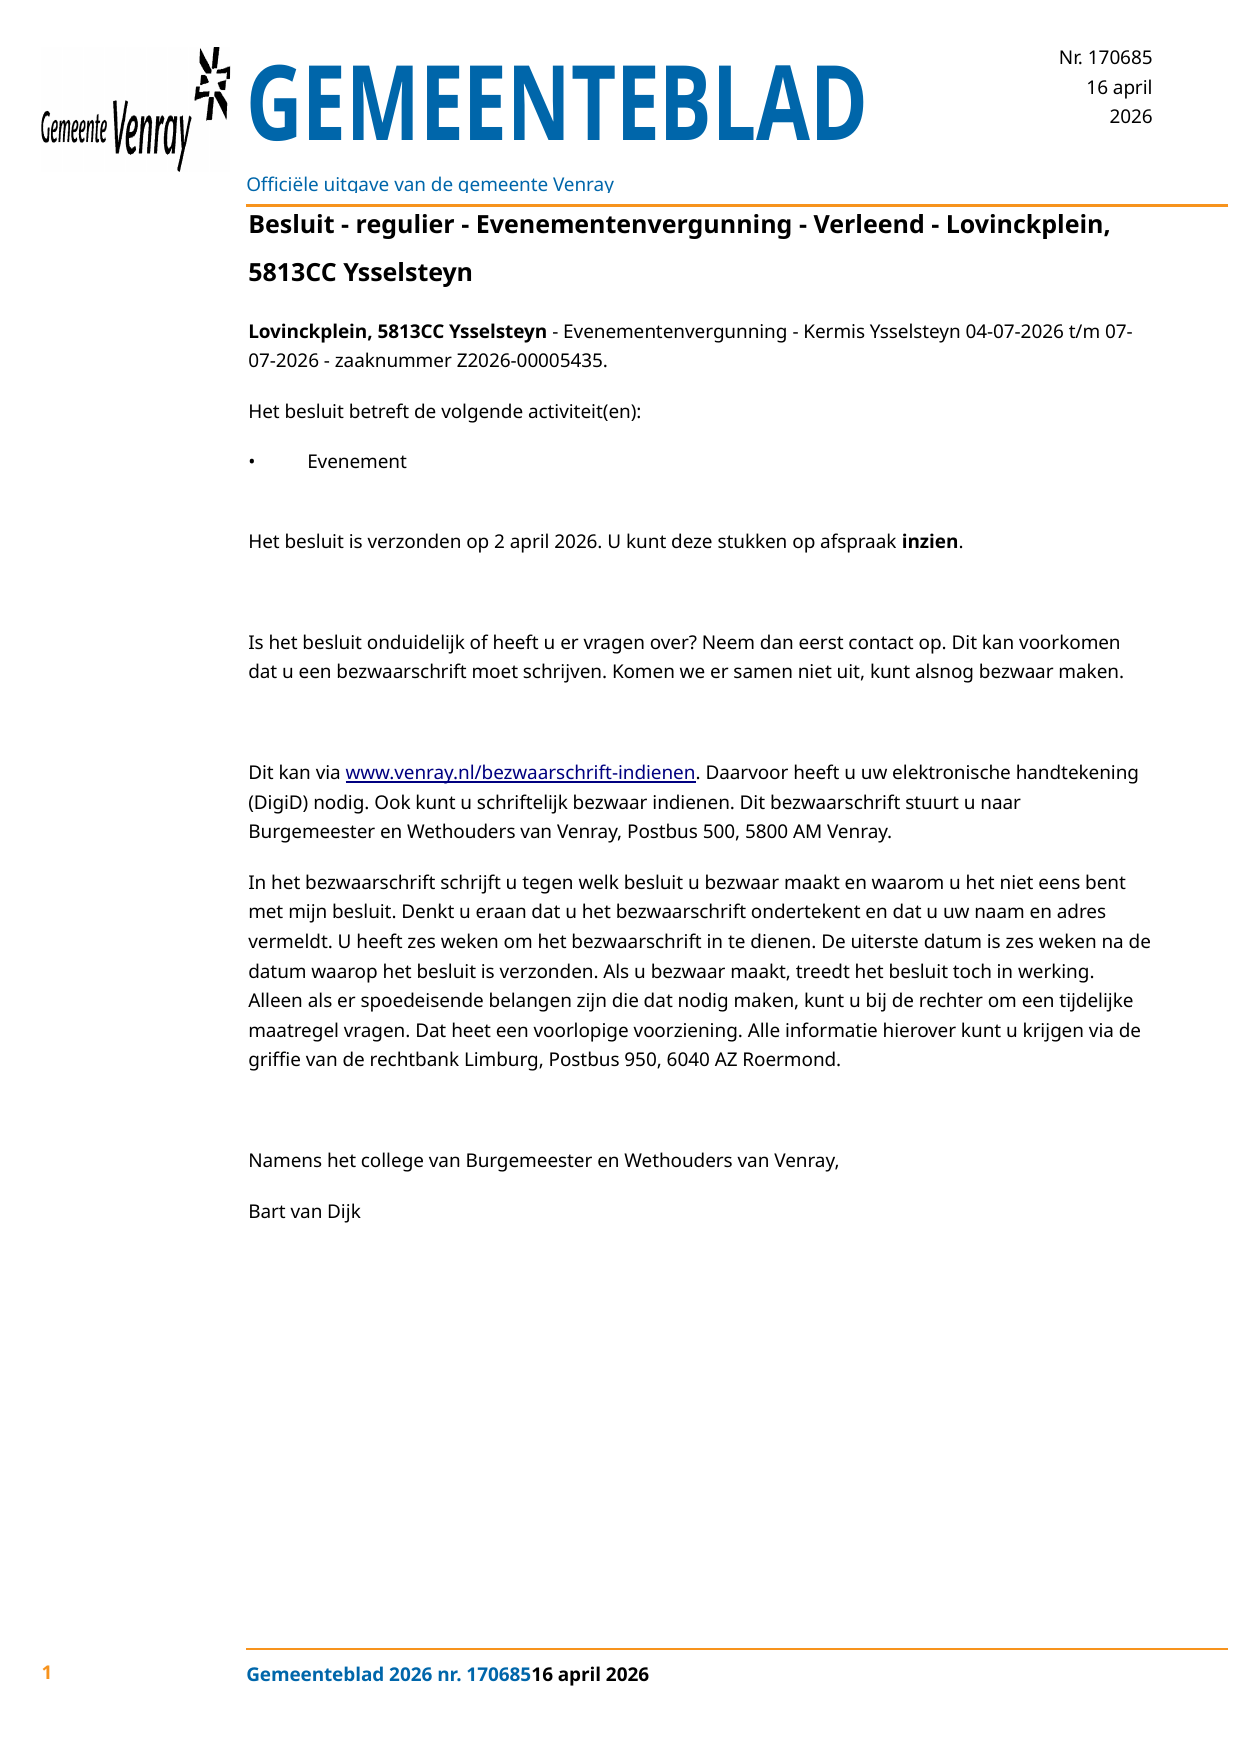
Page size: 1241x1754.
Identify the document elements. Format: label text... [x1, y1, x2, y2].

text Is het besluit onduidelijk of heeft u er vragen over? Neem dan eerst contact op. Dit kan voorkomen dat u een bezwaarschrift moet schrijven. Komen we er samen niet uit, kunt alsnog bezwaar maken. [248, 629, 1152, 684]
text Bart van Dijk [248, 1198, 1152, 1224]
list Evenement [248, 448, 1152, 474]
text Het besluit betreft de volgende activiteit(en): [248, 398, 1152, 424]
picture [41, 47, 231, 172]
text In het bezwaarschrift schrijft u tegen welk besluit u bezwaar maakt en waarom u het niet eens bent met mijn besluit. Denkt u eraan dat u het bezwaarschrift ondertekent en dat u uw naam en adres vermeldt. U heeft zes weken om het bezwaarschrift in te dienen. De uiterste datum is zes weken na de datum waarop het besluit is verzonden. Als u bezwaar maakt, treedt het besluit toch in werking. Alleen als er spoedeisende belangen zijn die dat nodig maken, kunt u bij de rechter om een tijdelijke maatregel vragen. Dat heet een voorlopige voorziening. Alle informatie hierover kunt u krijgen via de griffie van de rechtbank Limburg, Postbus 950, 6040 AZ Roermond. [248, 869, 1152, 1072]
text Besluit - regulier - Evenementenvergunning - Verleend - Lovinckplein, 5813CC Ysselsteyn [248, 207, 1152, 288]
text Lovinckplein, 5813CC Ysselsteyn - Evenementenvergunning - Kermis Ysselsteyn 04-07-2026 t/m 07-07-2026 - zaaknummer Z2026-00005435. [248, 318, 1152, 373]
text Namens het college van Burgemeester en Wethouders van Venray, [248, 1147, 1152, 1173]
text Dit kan via www.venray.nl/bezwaarschrift-indienen. Daarvoor heeft u uw elektronische handtekening (DigiD) nodig. Ook kunt u schriftelijk bezwaar indienen. Dit bezwaarschrift stuurt u naar Burgemeester en Wethouders van Venray, Postbus 500, 5800 AM Venray. [248, 759, 1152, 844]
text Het besluit is verzonden op 2 april 2026. U kunt deze stukken op afspraak inzien. [248, 528, 1152, 554]
